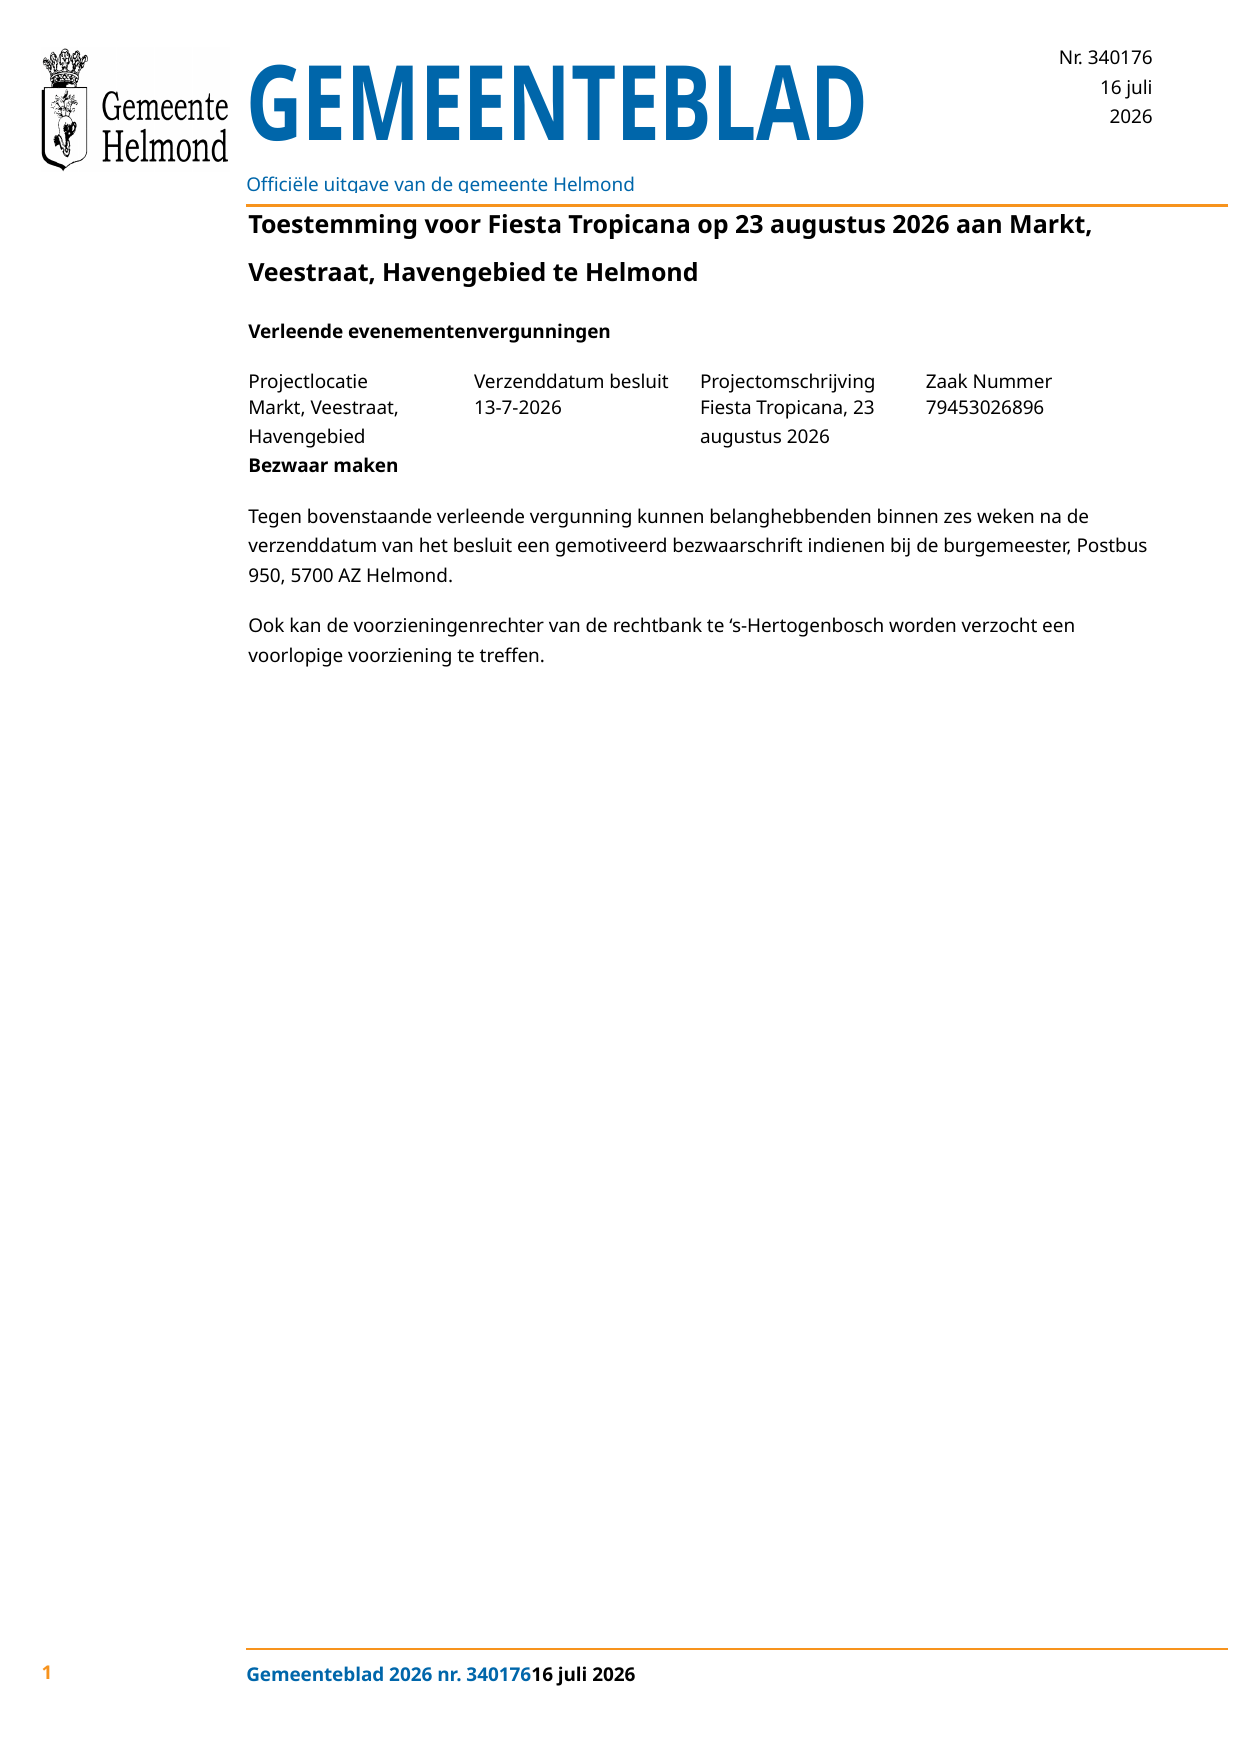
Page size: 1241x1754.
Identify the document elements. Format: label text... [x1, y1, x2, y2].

table_header Projectlocatie [248, 369, 474, 394]
table_cell Markt, Veestraat, Havengebied [248, 394, 474, 449]
table_cell 13-7-2026 [474, 394, 700, 449]
table_header Zaak Nummer [926, 369, 1152, 394]
picture [41, 47, 231, 172]
text Bezwaar maken [248, 453, 1152, 478]
table_header Verzenddatum besluit [474, 369, 700, 394]
text Toestemming voor Fiesta Tropicana op 23 augustus 2026 aan Markt, Veestraat, Havengebied te Helmond [248, 207, 1152, 288]
text Verleende evenementenvergunningen [248, 318, 1152, 344]
table_cell 79453026896 [926, 394, 1152, 449]
text Ook kan de voorzieningenrechter van de rechtbank te ‘s-Hertogenbosch worden verzocht een voorlopige voorziening te treffen. [248, 613, 1152, 668]
table_header Projectomschrijving [700, 369, 926, 394]
table_cell Fiesta Tropicana, 23 augustus 2026 [700, 394, 926, 449]
text Tegen bovenstaande verleende vergunning kunnen belanghebbenden binnen zes weken na de verzenddatum van het besluit een gemotiveerd bezwaarschrift indienen bij de burgemeester, Postbus 950, 5700 AZ Helmond. [248, 503, 1152, 588]
